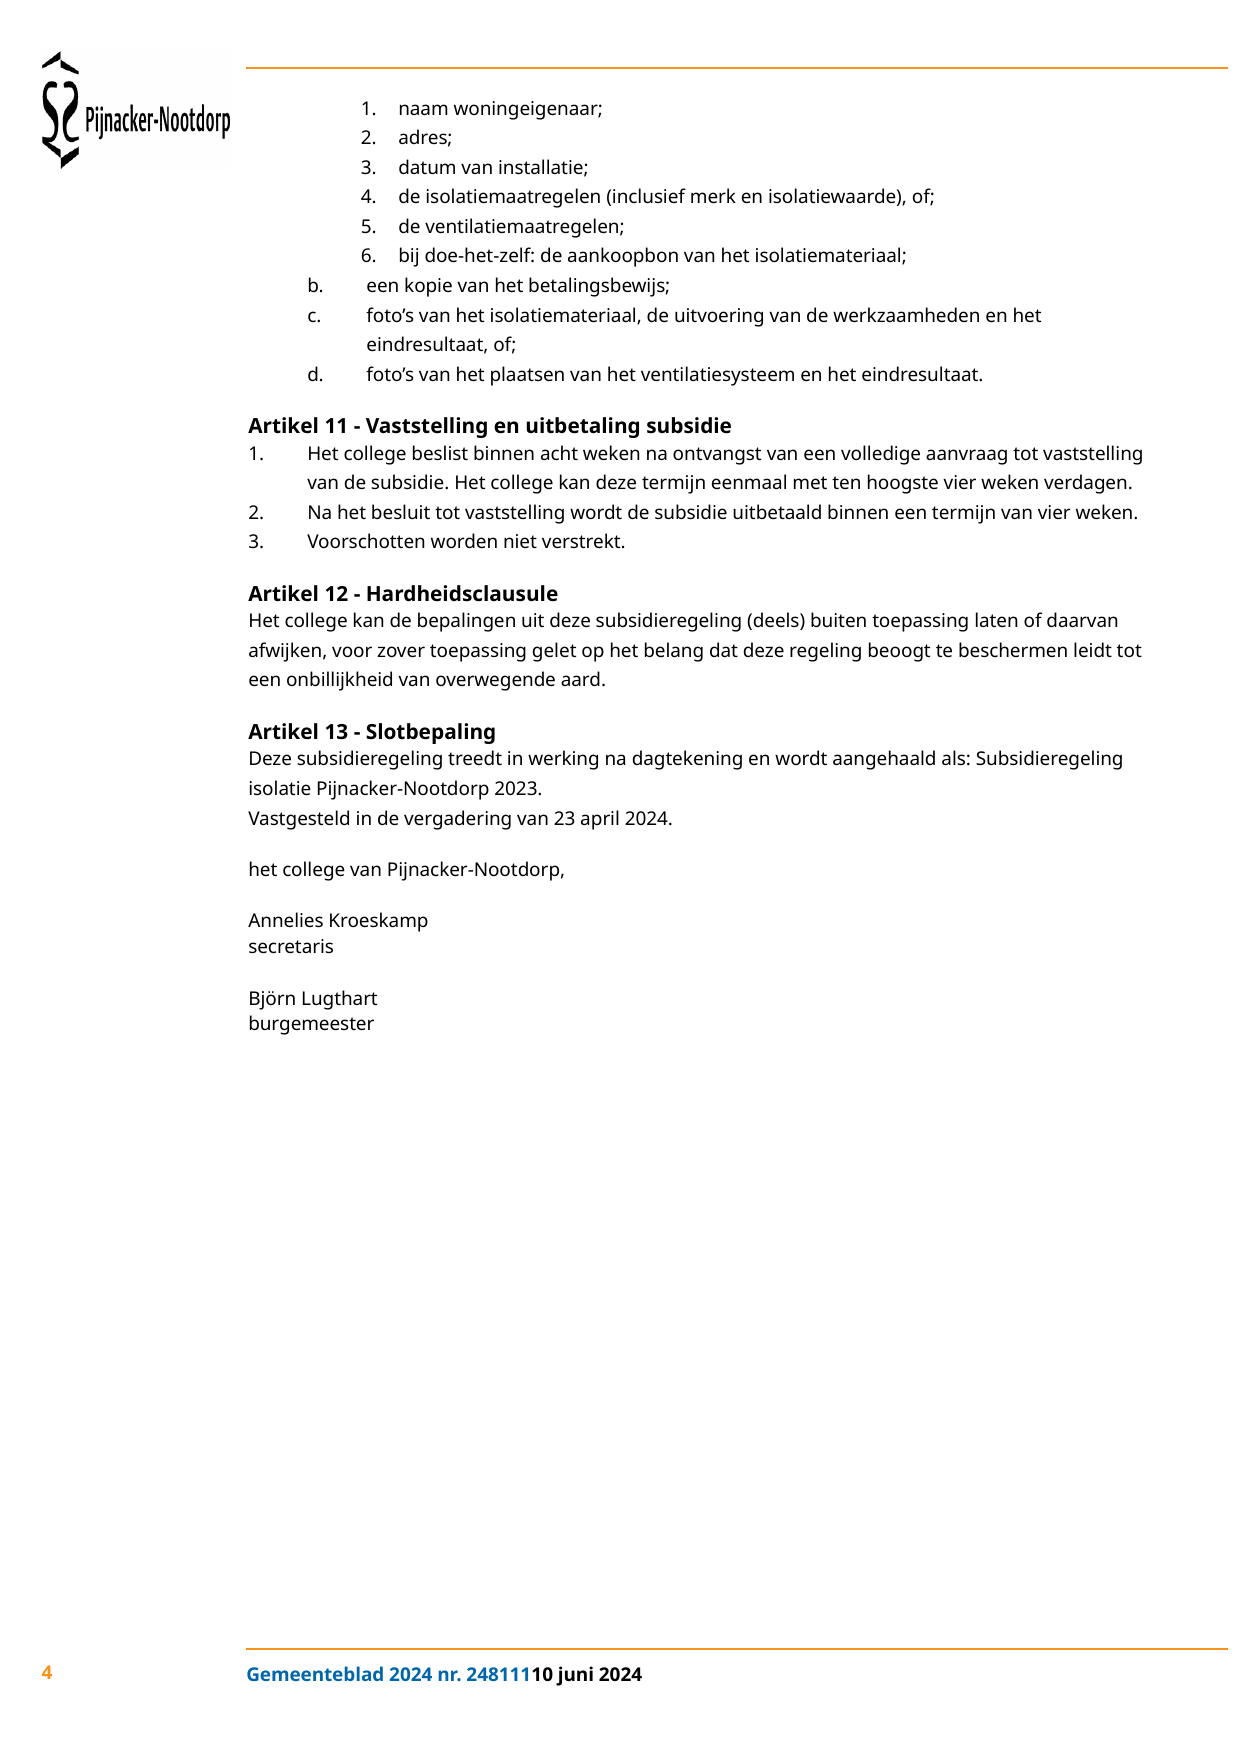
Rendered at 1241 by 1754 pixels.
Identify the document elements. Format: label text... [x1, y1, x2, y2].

list foto’s van het isolatiemateriaal, de uitvoering van de werkzaamheden en het eindresultaat, of; [307, 302, 1152, 357]
text burgemeester [248, 1011, 1152, 1036]
text Artikel 12 - Hardheidsclausule [248, 579, 1152, 607]
text Artikel 13 - Slotbepaling [248, 717, 1152, 746]
picture [41, 47, 231, 172]
list Na het besluit tot vaststelling wordt de subsidie uitbetaald binnen een termijn van vier weken. [248, 499, 1152, 525]
text Björn Lugthart [248, 985, 1152, 1011]
text het college van Pijnacker-Nootdorp, [248, 856, 1152, 882]
text Het college kan de bepalingen uit deze subsidieregeling (deels) buiten toepassing laten of daarvan afwijken, voor zover toepassing gelet op het belang dat deze regeling beoogt te beschermen leidt tot een onbillijkheid van overwegende aard. [248, 607, 1152, 692]
list de isolatiemaatregelen (inclusief merk en isolatiewaarde), of; [361, 183, 1152, 209]
list bij doe-het-zelf: de aankoopbon van het isolatiemateriaal; [361, 243, 1152, 268]
list een kopie van het betalingsbewijs; [307, 272, 1152, 298]
text Annelies Kroeskamp [248, 908, 1152, 933]
list Het college beslist binnen acht weken na ontvangst van een volledige aanvraag tot vaststelling van de subsidie. Het college kan deze termijn eenmaal met ten hoogste vier weken verdagen. [248, 440, 1152, 495]
list de ventilatiemaatregelen; [361, 213, 1152, 239]
list Voorschotten worden niet verstrekt. [248, 529, 1152, 554]
text Artikel 11 - Vaststelling en uitbetaling subsidie [248, 411, 1152, 440]
list naam woningeigenaar; [361, 95, 1152, 121]
list datum van installatie; [361, 154, 1152, 180]
text Vastgesteld in de vergadering van 23 april 2024. [248, 805, 1152, 830]
list adres; [361, 124, 1152, 150]
text Deze subsidieregeling treedt in werking na dagtekening en wordt aangehaald als: Subsidieregeling isolatie Pijnacker-Nootdorp 2023. [248, 746, 1152, 801]
text secretaris [248, 933, 1152, 959]
list foto’s van het plaatsen van het ventilatiesysteem en het eindresultaat. [307, 361, 1152, 387]
